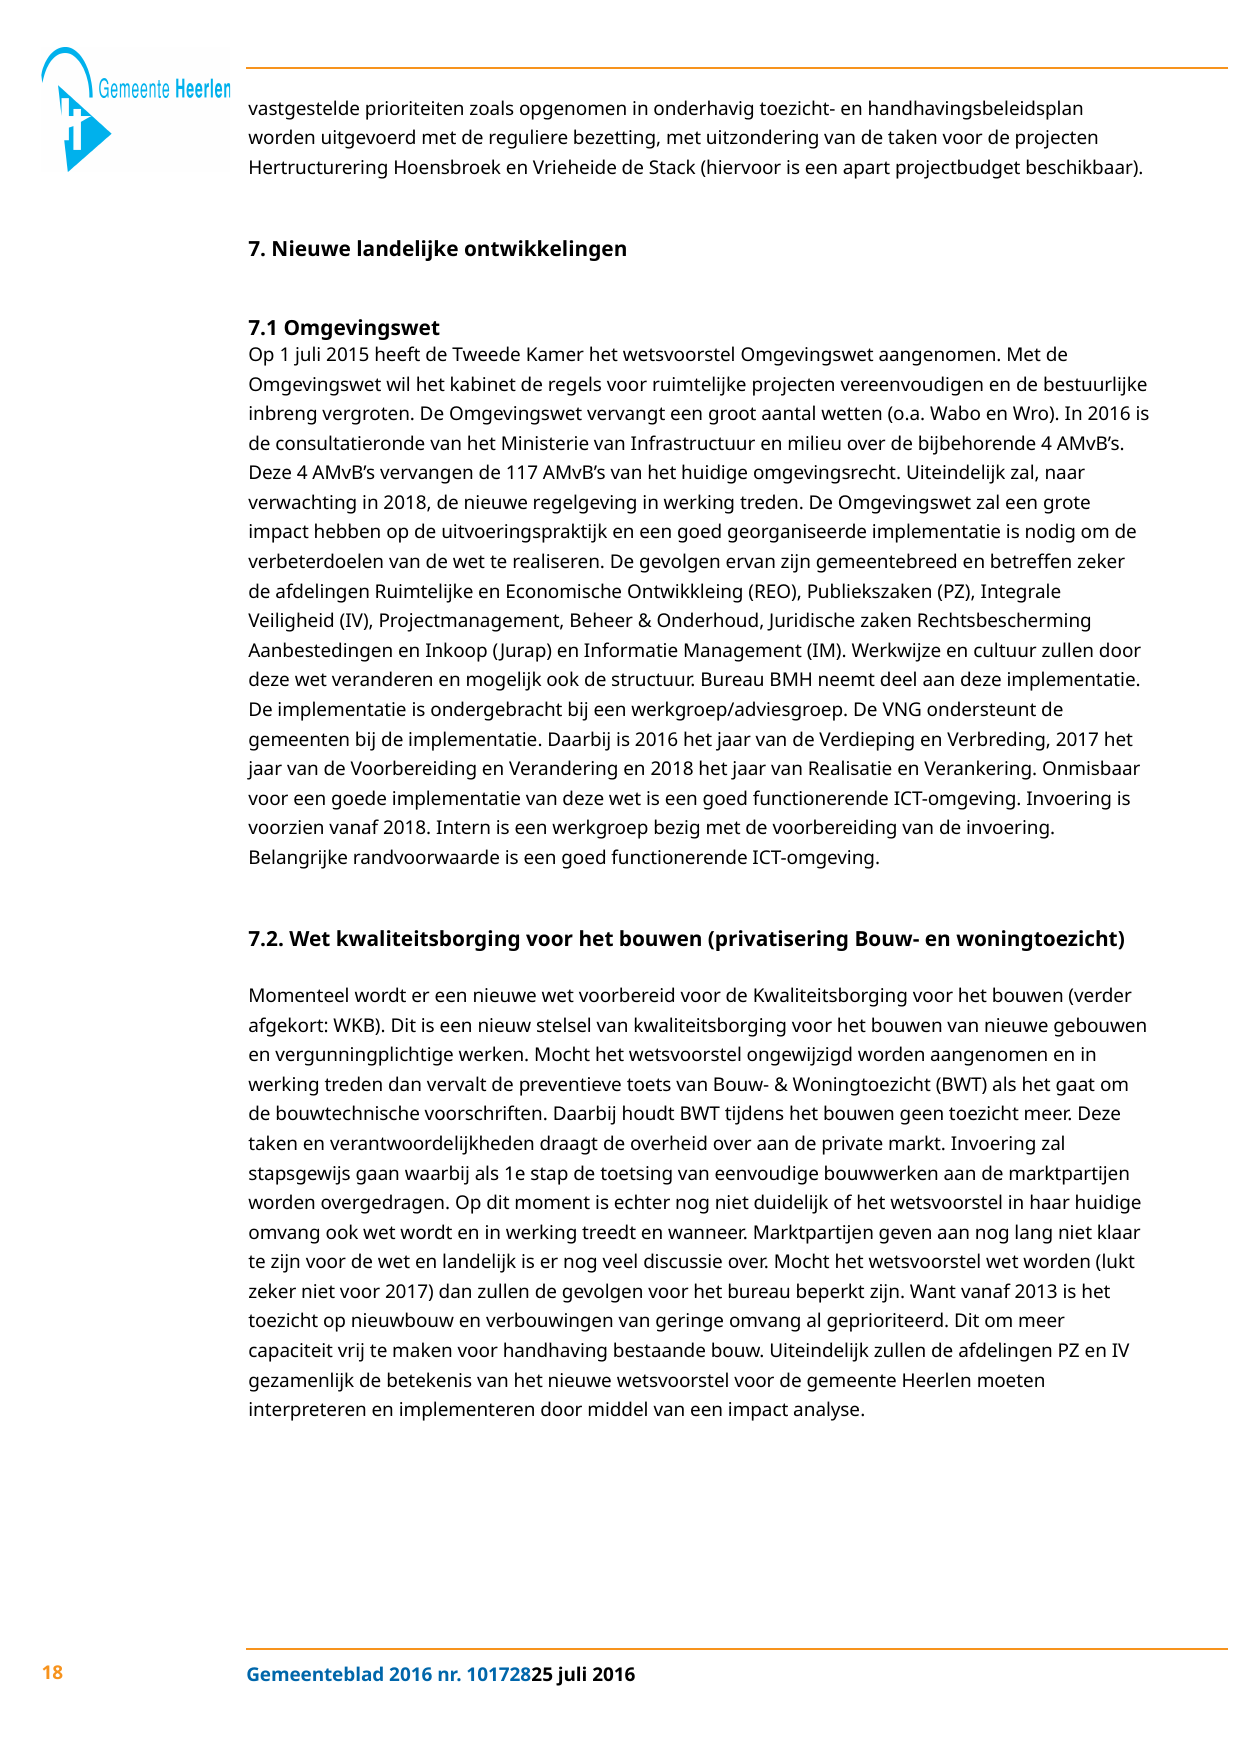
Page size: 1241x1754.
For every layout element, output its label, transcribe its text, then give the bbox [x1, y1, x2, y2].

text vastgestelde prioriteiten zoals opgenomen in onderhavig toezicht- en handhavingsbeleidsplan worden uitgevoerd met de reguliere bezetting, met uitzondering van de taken voor de projecten Hertructurering Hoensbroek en Vrieheide de Stack (hiervoor is een apart projectbudget beschikbaar). [248, 95, 1152, 180]
text Momenteel wordt er een nieuwe wet voorbereid voor de Kwaliteitsborging voor het bouwen (verder afgekort: WKB). Dit is een nieuw stelsel van kwaliteitsborging voor het bouwen van nieuwe gebouwen en vergunningplichtige werken. Mocht het wetsvoorstel ongewijzigd worden aangenomen en in werking treden dan vervalt de preventieve toets van Bouw- & Woningtoezicht (BWT) als het gaat om de bouwtechnische voorschriften. Daarbij houdt BWT tijdens het bouwen geen toezicht meer. Deze taken en verantwoordelijkheden draagt de overheid over aan de private markt. Invoering zal stapsgewijs gaan waarbij als 1e stap de toetsing van eenvoudige bouwwerken aan de marktpartijen worden overgedragen. Op dit moment is echter nog niet duidelijk of het wetsvoorstel in haar huidige omvang ook wet wordt en in werking treedt en wanneer. Marktpartijen geven aan nog lang niet klaar te zijn voor de wet en landelijk is er nog veel discussie over. Mocht het wetsvoorstel wet worden (lukt zeker niet voor 2017) dan zullen de gevolgen voor het bureau beperkt zijn. Want vanaf 2013 is het toezicht op nieuwbouw en verbouwingen van geringe omvang al geprioriteerd. Dit om meer capaciteit vrij te maken voor handhaving bestaande bouw. Uiteindelijk zullen de afdelingen PZ en IV gezamenlijk de betekenis van het nieuwe wetsvoorstel voor de gemeente Heerlen moeten interpreteren en implementeren door middel van een impact analyse. [248, 982, 1152, 1422]
text Op 1 juli 2015 heeft de Tweede Kamer het wetsvoorstel Omgevingswet aangenomen. Met de Omgevingswet wil het kabinet de regels voor ruimtelijke projecten vereenvoudigen en de bestuurlijke inbreng vergroten. De Omgevingswet vervangt een groot aantal wetten (o.a. Wabo en Wro). In 2016 is de consultatieronde van het Ministerie van Infrastructuur en milieu over de bijbehorende 4 AMvB’s. Deze 4 AMvB’s vervangen de 117 AMvB’s van het huidige omgevingsrecht. Uiteindelijk zal, naar verwachting in 2018, de nieuwe regelgeving in werking treden. De Omgevingswet zal een grote impact hebben op de uitvoeringspraktijk en een goed georganiseerde implementatie is nodig om de verbeterdoelen van de wet te realiseren. De gevolgen ervan zijn gemeentebreed en betreffen zeker de afdelingen Ruimtelijke en Economische Ontwikkleing (REO), Publiekszaken (PZ), Integrale Veiligheid (IV), Projectmanagement, Beheer & Onderhoud, Juridische zaken Rechtsbescherming Aanbestedingen en Inkoop (Jurap) en Informatie Management (IM). Werkwijze en cultuur zullen door deze wet veranderen en mogelijk ook de structuur. Bureau BMH neemt deel aan deze implementatie. De implementatie is ondergebracht bij een werkgroep/adviesgroep. De VNG ondersteunt de gemeenten bij de implementatie. Daarbij is 2016 het jaar van de Verdieping en Verbreding, 2017 het jaar van de Voorbereiding en Verandering en 2018 het jaar van Realisatie en Verankering. Onmisbaar voor een goede implementatie van deze wet is een goed functionerende ICT-omgeving. Invoering is voorzien vanaf 2018. Intern is een werkgroep bezig met de voorbereiding van de invoering. Belangrijke randvoorwaarde is een goed functionerende ICT-omgeving. [248, 341, 1152, 870]
text 7.2. Wet kwaliteitsborging voor het bouwen (privatisering Bouw- en woningtoezicht) [248, 924, 1152, 953]
picture [41, 47, 231, 172]
text 7. Nieuwe landelijke ontwikkelingen [248, 234, 1152, 262]
picture [41, 47, 58, 70]
text 7.1 Omgevingswet [248, 313, 1152, 341]
